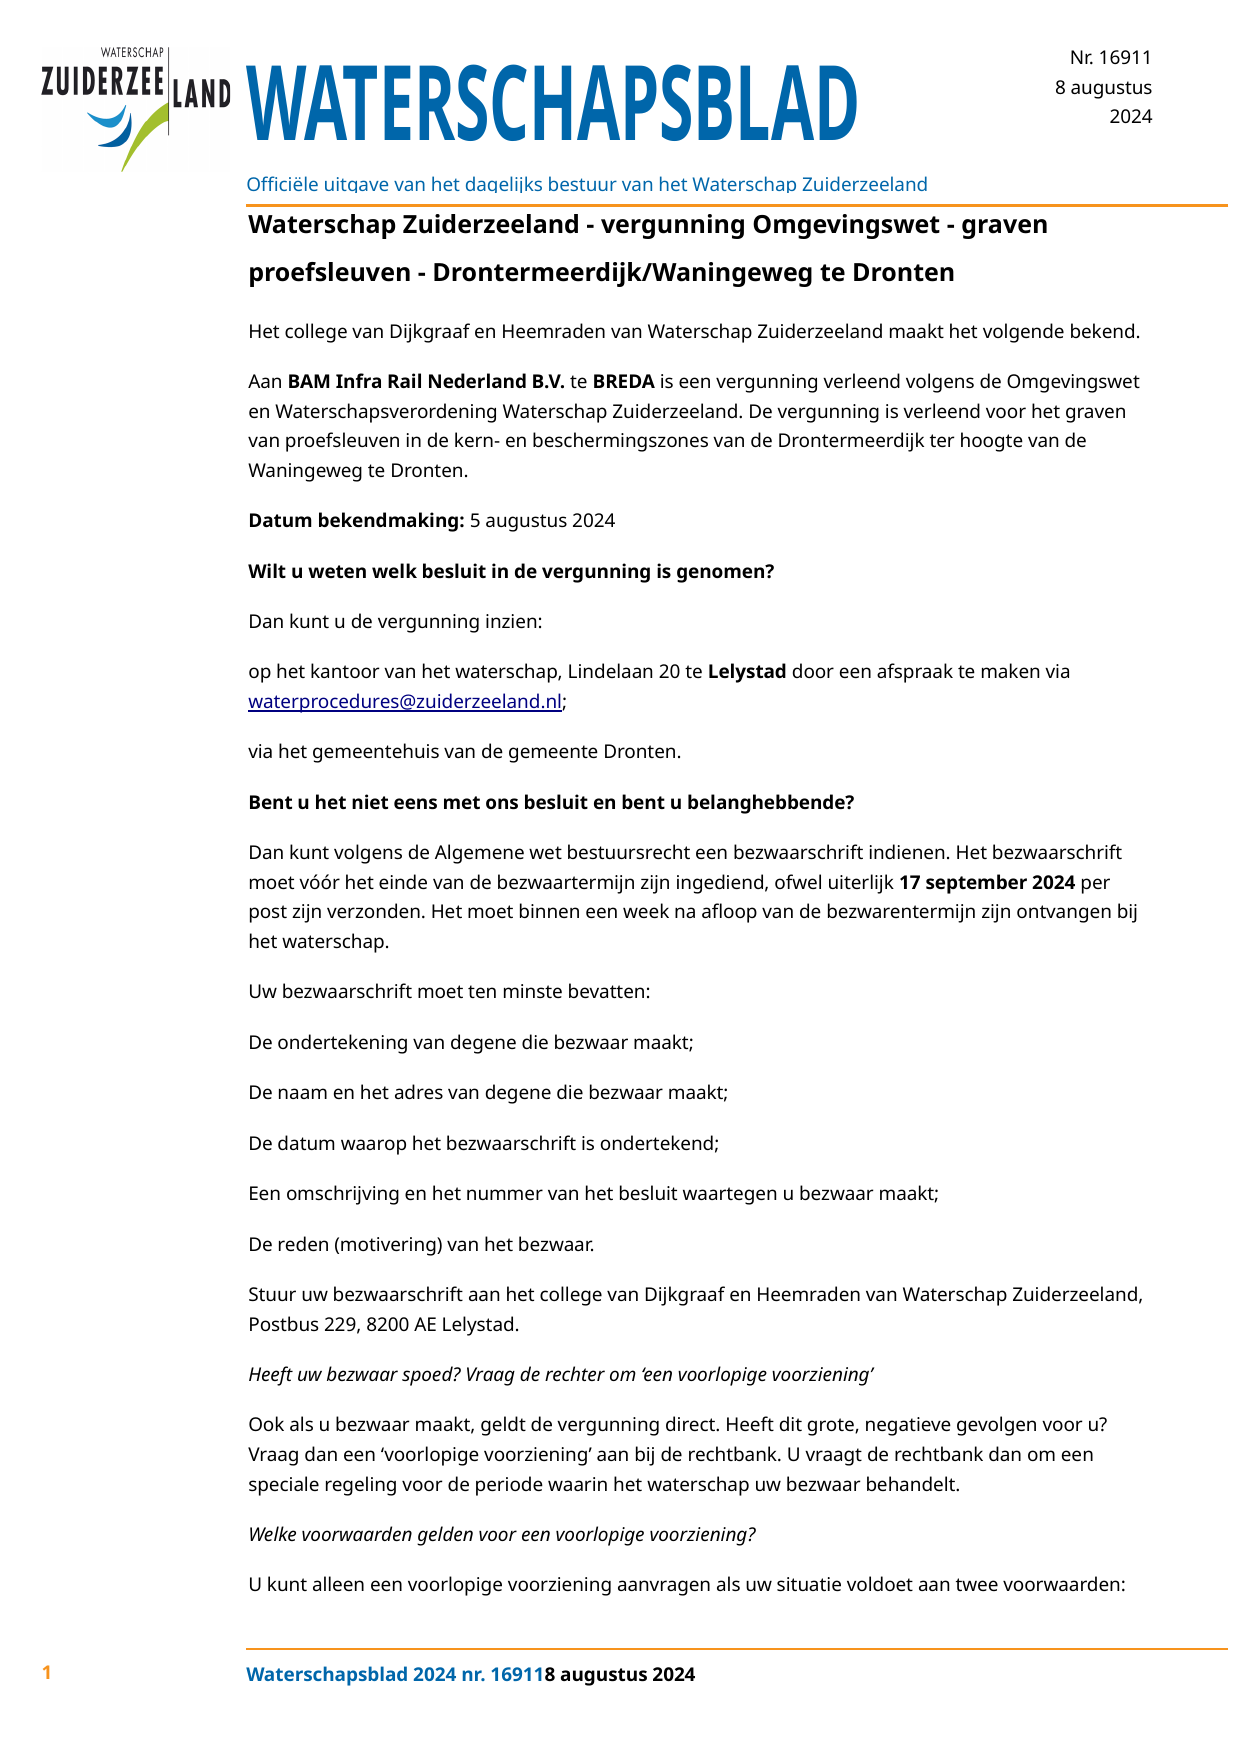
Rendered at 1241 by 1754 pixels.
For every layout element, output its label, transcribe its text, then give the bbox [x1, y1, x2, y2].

text Stuur uw bezwaarschrift aan het college van Dijkgraaf en Heemraden van Waterschap Zuiderzeeland, Postbus 229, 8200 AE Lelystad. [248, 1281, 1152, 1337]
text Datum bekendmaking: 5 augustus 2024 [248, 507, 1152, 533]
text De naam en het adres van degene die bezwaar maakt; [248, 1079, 1152, 1105]
picture [41, 47, 231, 172]
text De datum waarop het bezwaarschrift is ondertekend; [248, 1130, 1152, 1156]
text Een omschrijving en het nummer van het besluit waartegen u bezwaar maakt; [248, 1180, 1152, 1206]
text Dan kunt u de vergunning inzien: [248, 608, 1152, 634]
text Uw bezwaarschrift moet ten minste bevatten: [248, 979, 1152, 1004]
text Het college van Dijkgraaf en Heemraden van Waterschap Zuiderzeeland maakt het volgende bekend. [248, 318, 1152, 344]
text Bent u het niet eens met ons besluit en bent u belanghebbende? [248, 789, 1152, 815]
text De reden (motivering) van het bezwaar. [248, 1231, 1152, 1257]
text Wilt u weten welk besluit in de vergunning is genomen? [248, 558, 1152, 584]
text Dan kunt volgens de Algemene wet bestuursrecht een bezwaarschrift indienen. Het bezwaarschrift moet vóór het einde van de bezwaartermijn zijn ingediend, ofwel uiterlijk 17 september 2024 per post zijn verzonden. Het moet binnen een week na afloop van de bezwarentermijn zijn ontvangen bij het waterschap. [248, 839, 1152, 954]
text U kunt alleen een voorlopige voorziening aanvragen als uw situatie voldoet aan twee voorwaarden: [248, 1572, 1152, 1597]
text Waterschap Zuiderzeeland - vergunning Omgevingswet - graven proefsleuven - Drontermeerdijk/Waningeweg te Dronten [248, 207, 1152, 288]
text De ondertekening van degene die bezwaar maakt; [248, 1029, 1152, 1055]
text Ook als u bezwaar maakt, geldt de vergunning direct. Heeft dit grote, negatieve gevolgen voor u? Vraag dan een ‘voorlopige voorziening’ aan bij de rechtbank. U vraagt de rechtbank dan om een speciale regeling voor de periode waarin het waterschap uw bezwaar behandelt. [248, 1412, 1152, 1497]
text Welke voorwaarden gelden voor een voorlopige voorziening? [248, 1521, 1152, 1547]
text via het gemeentehuis van de gemeente Dronten. [248, 739, 1152, 764]
text Aan BAM Infra Rail Nederland B.V. te BREDA is een vergunning verleend volgens de Omgevingswet en Waterschapsverordening Waterschap Zuiderzeeland. De vergunning is verleend voor het graven van proefsleuven in de kern- en beschermingszones van de Drontermeerdijk ter hoogte van de Waningeweg te Dronten. [248, 368, 1152, 483]
text Heeft uw bezwaar spoed? Vraag de rechter om ‘een voorlopige voorziening’ [248, 1361, 1152, 1387]
text op het kantoor van het waterschap, Lindelaan 20 te Lelystad door een afspraak te maken via waterprocedures@zuiderzeeland.nl; [248, 659, 1152, 714]
